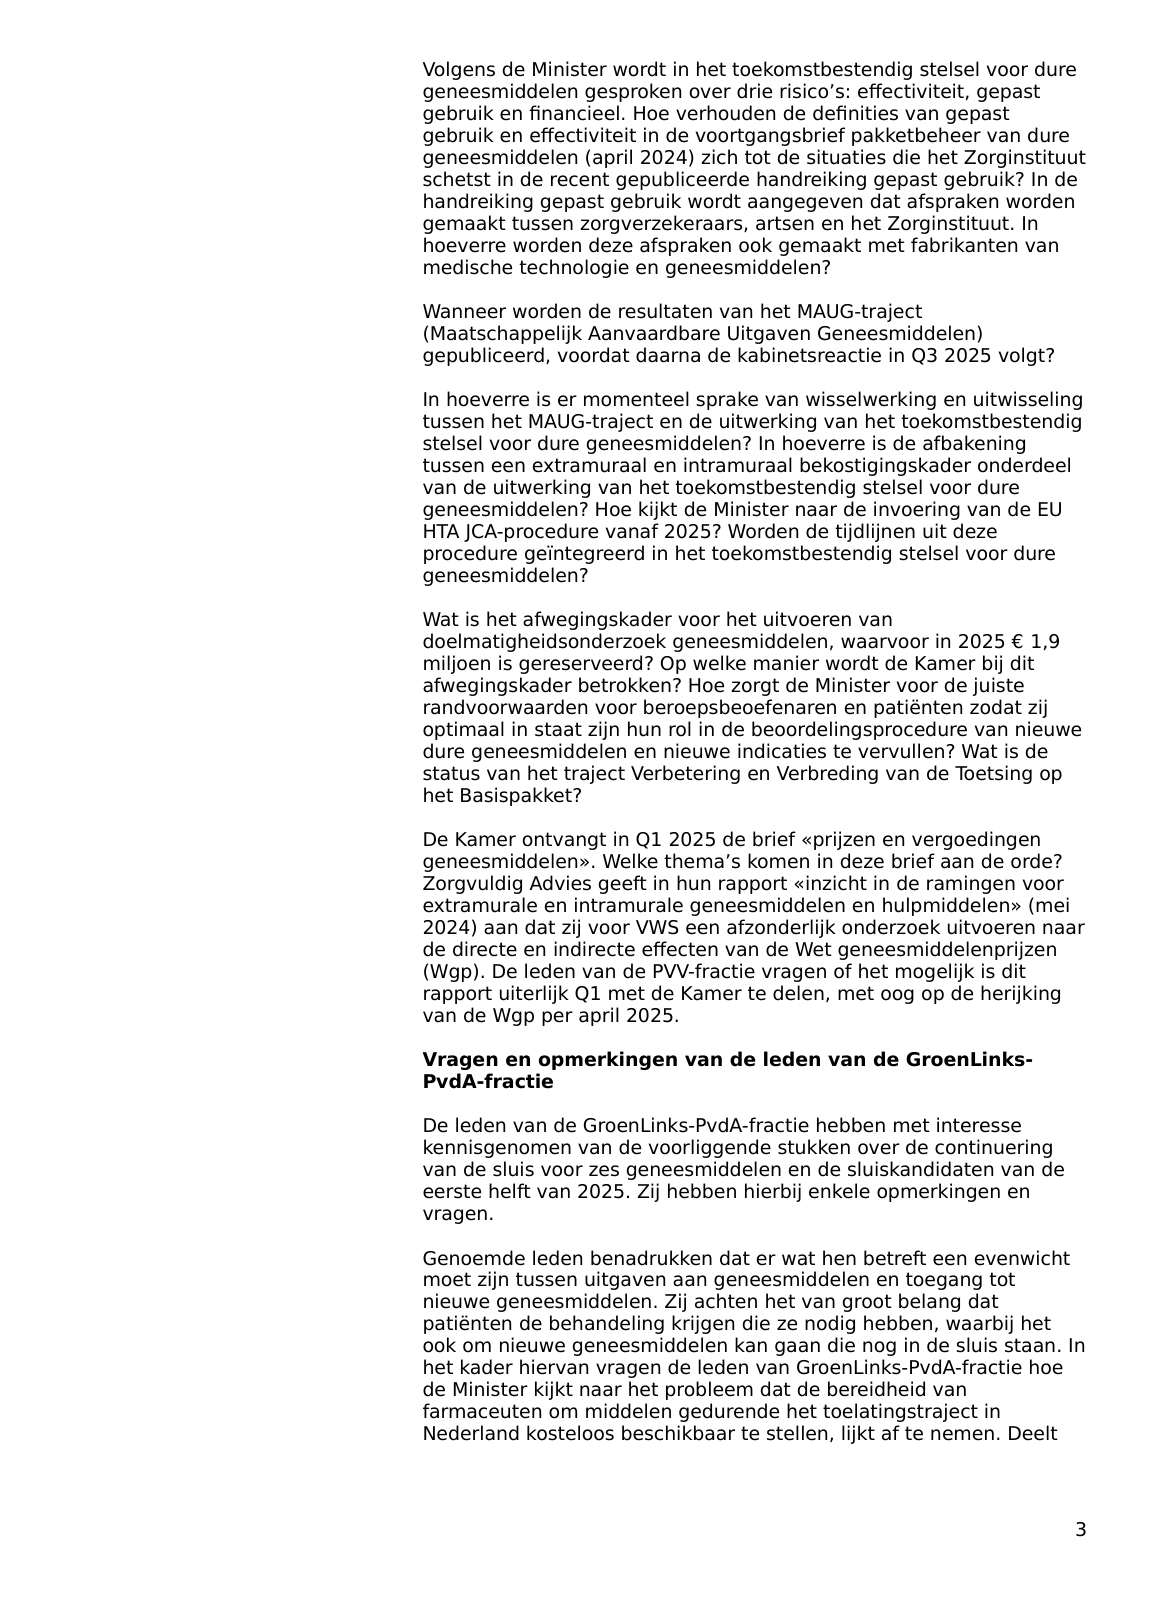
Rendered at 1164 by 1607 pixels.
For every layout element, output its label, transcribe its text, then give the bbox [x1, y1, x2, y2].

subtitle Vragen en opmerkingen van de leden van de GroenLinks-PvdA-fractie [422, 1049, 1087, 1093]
text Wat is het afwegingskader voor het uitvoeren van doelmatigheidsonderzoek geneesmiddelen, waarvoor in 2025 € 1,9 miljoen is gereserveerd? Op welke manier wordt de Kamer bij dit afwegingskader betrokken? Hoe zorgt de Minister voor de juiste randvoorwaarden voor beroepsbeoefenaren en patiënten zodat zij optimaal in staat zijn hun rol in de beoordelingsprocedure van nieuwe dure geneesmiddelen en nieuwe indicaties te vervullen? Wat is de status van het traject Verbetering en Verbreding van de Toetsing op het Basispakket? [422, 609, 1087, 807]
text De leden van de GroenLinks-PvdA-fractie hebben met interesse kennisgenomen van de voorliggende stukken over de continuering van de sluis voor zes geneesmiddelen en de sluiskandidaten van de eerste helft van 2025. Zij hebben hierbij enkele opmerkingen en vragen. [422, 1115, 1087, 1225]
text In hoeverre is er momenteel sprake van wisselwerking en uitwisseling tussen het MAUG-traject en de uitwerking van het toekomstbestendig stelsel voor dure geneesmiddelen? In hoeverre is de afbakening tussen een extramuraal en intramuraal bekostigingskader onderdeel van de uitwerking van het toekomstbestendig stelsel voor dure geneesmiddelen? Hoe kijkt de Minister naar de invoering van de EU HTA JCA-procedure vanaf 2025? Worden de tijdlijnen uit deze procedure geïntegreerd in het toekomstbestendig stelsel voor dure geneesmiddelen? [422, 389, 1087, 587]
text De Kamer ontvangt in Q1 2025 de brief «prijzen en vergoedingen geneesmiddelen». Welke thema’s komen in deze brief aan de orde? Zorgvuldig Advies geeft in hun rapport «inzicht in de ramingen voor extramurale en intramurale geneesmiddelen en hulpmiddelen» (mei 2024) aan dat zij voor VWS een afzonderlijk onderzoek uitvoeren naar de directe en indirecte effecten van de Wet geneesmiddelenprijzen (Wgp). De leden van de PVV-fractie vragen of het mogelijk is dit rapport uiterlijk Q1 met de Kamer te delen, met oog op de herijking van de Wgp per april 2025. [422, 829, 1087, 1027]
text Wanneer worden de resultaten van het MAUG-traject (Maatschappelijk Aanvaardbare Uitgaven Geneesmiddelen) gepubliceerd, voordat daarna de kabinetsreactie in Q3 2025 volgt? [422, 301, 1087, 367]
text Genoemde leden benadrukken dat er wat hen betreft een evenwicht moet zijn tussen uitgaven aan geneesmiddelen en toegang tot nieuwe geneesmiddelen. Zij achten het van groot belang dat patiënten de behandeling krijgen die ze nodig hebben, waarbij het ook om nieuwe geneesmiddelen kan gaan die nog in de sluis staan. In het kader hiervan vragen de leden van GroenLinks-PvdA-fractie hoe de Minister kijkt naar het probleem dat de bereidheid van farmaceuten om middelen gedurende het toelatingstraject in Nederland kosteloos beschikbaar te stellen, lijkt af te nemen. Deelt [422, 1247, 1087, 1445]
text Volgens de Minister wordt in het toekomstbestendig stelsel voor dure geneesmiddelen gesproken over drie risico’s: effectiviteit, gepast gebruik en financieel. Hoe verhouden de definities van gepast gebruik en effectiviteit in de voortgangsbrief pakketbeheer van dure geneesmiddelen (april 2024) zich tot de situaties die het Zorginstituut schetst in de recent gepubliceerde handreiking gepast gebruik? In de handreiking gepast gebruik wordt aangegeven dat afspraken worden gemaakt tussen zorgverzekeraars, artsen en het Zorginstituut. In hoeverre worden deze afspraken ook gemaakt met fabrikanten van medische technologie en geneesmiddelen? [422, 59, 1087, 279]
